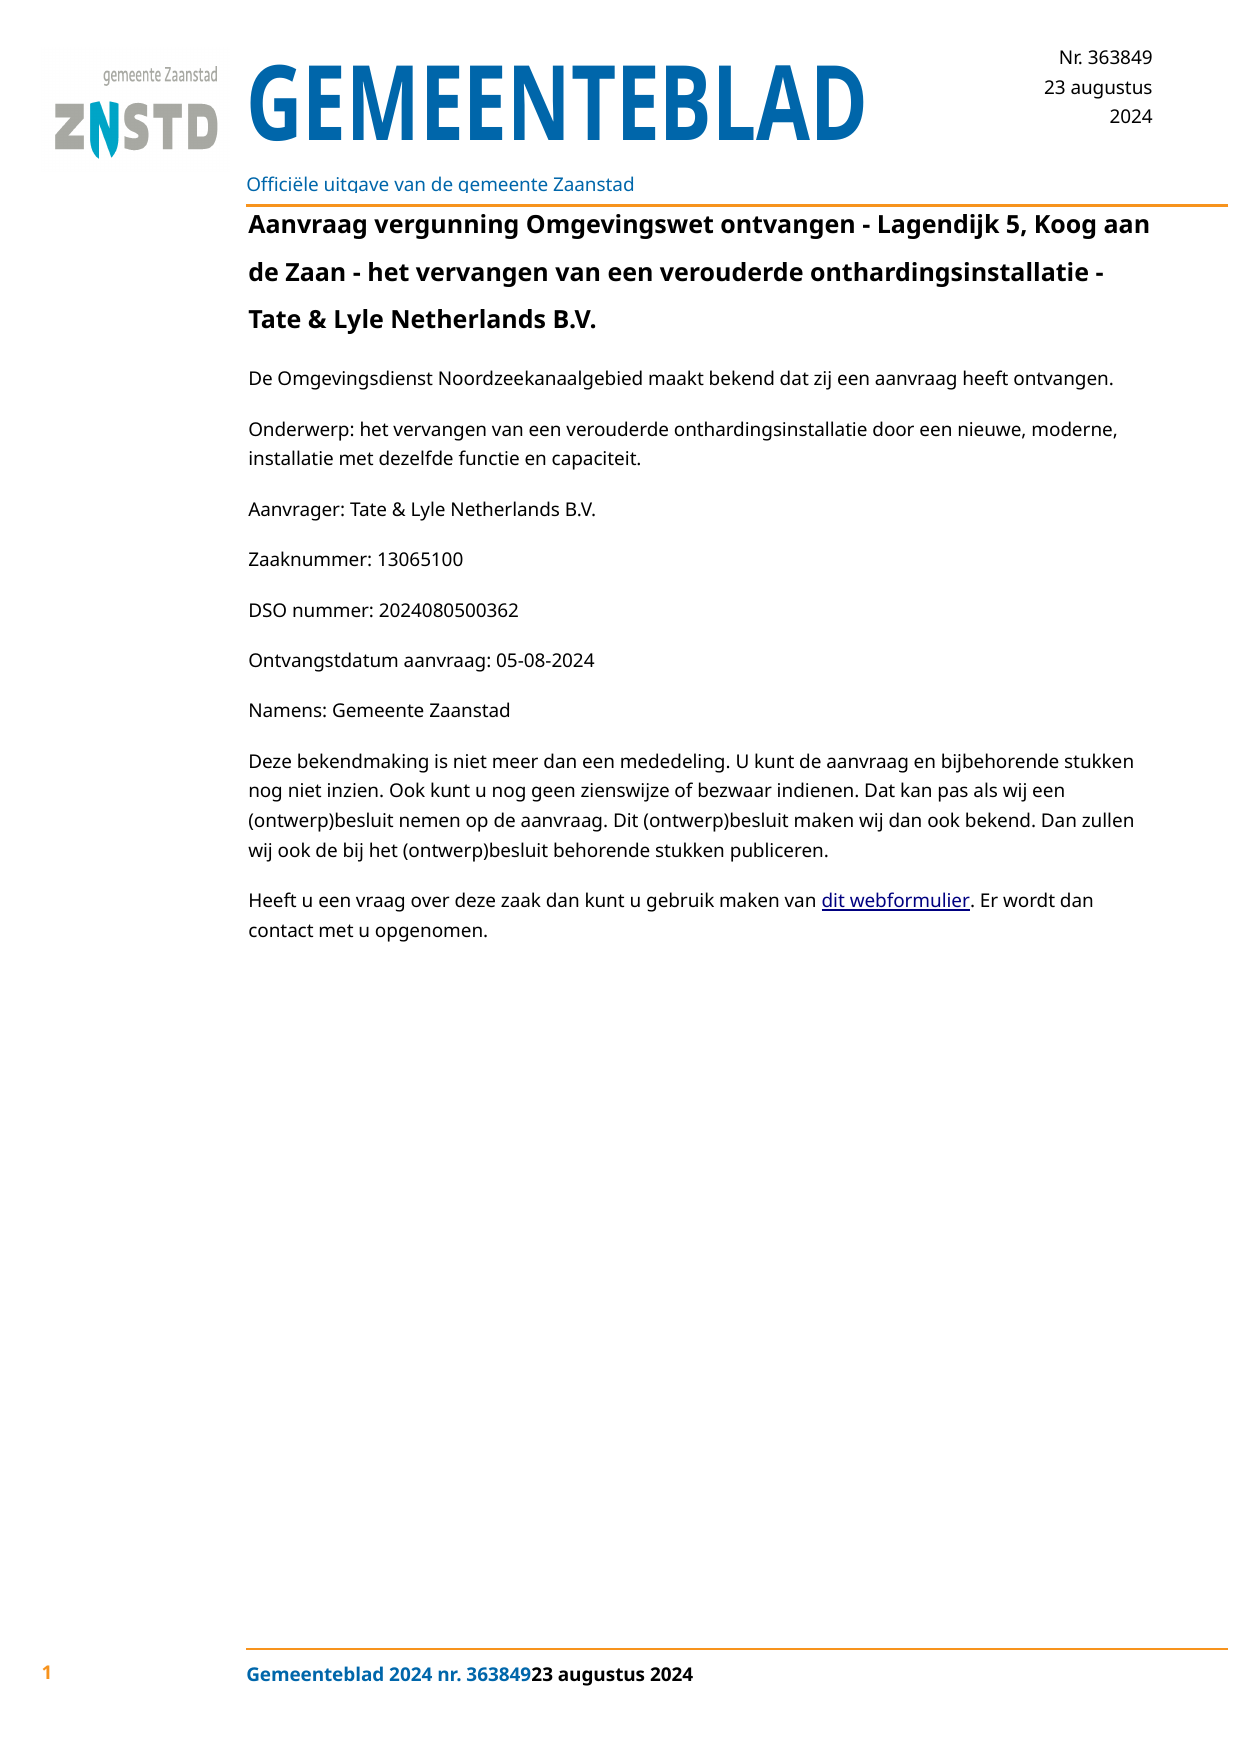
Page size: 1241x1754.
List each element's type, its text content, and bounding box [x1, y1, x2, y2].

text Aanvrager: Tate & Lyle Netherlands B.V. [248, 496, 1152, 522]
text Aanvraag vergunning Omgevingswet ontvangen - Lagendijk 5, Koog aan de Zaan - het vervangen van een verouderde onthardingsinstallatie - Tate & Lyle Netherlands B.V. [248, 207, 1152, 336]
text Namens: Gemeente Zaanstad [248, 698, 1152, 723]
text Heeft u een vraag over deze zaak dan kunt u gebruik maken van dit webformulier. Er wordt dan contact met u opgenomen. [248, 887, 1152, 942]
text Onderwerp: het vervangen van een verouderde onthardingsinstallatie door een nieuwe, moderne, installatie met dezelfde functie en capaciteit. [248, 416, 1152, 471]
text De Omgevingsdienst Noordzeekanaalgebied maakt bekend dat zij een aanvraag heeft ontvangen. [248, 366, 1152, 391]
text Zaaknummer: 13065100 [248, 546, 1152, 572]
picture [41, 47, 231, 172]
text Deze bekendmaking is niet meer dan een mededeling. U kunt de aanvraag en bijbehorende stukken nog niet inzien. Ook kunt u nog geen zienswijze of bezwaar indienen. Dat kan pas als wij een (ontwerp)besluit nemen op de aanvraag. Dit (ontwerp)besluit maken wij dan ook bekend. Dan zullen wij ook de bij het (ontwerp)besluit behorende stukken publiceren. [248, 748, 1152, 862]
text DSO nummer: 2024080500362 [248, 597, 1152, 622]
text Ontvangstdatum aanvraag: 05-08-2024 [248, 647, 1152, 673]
